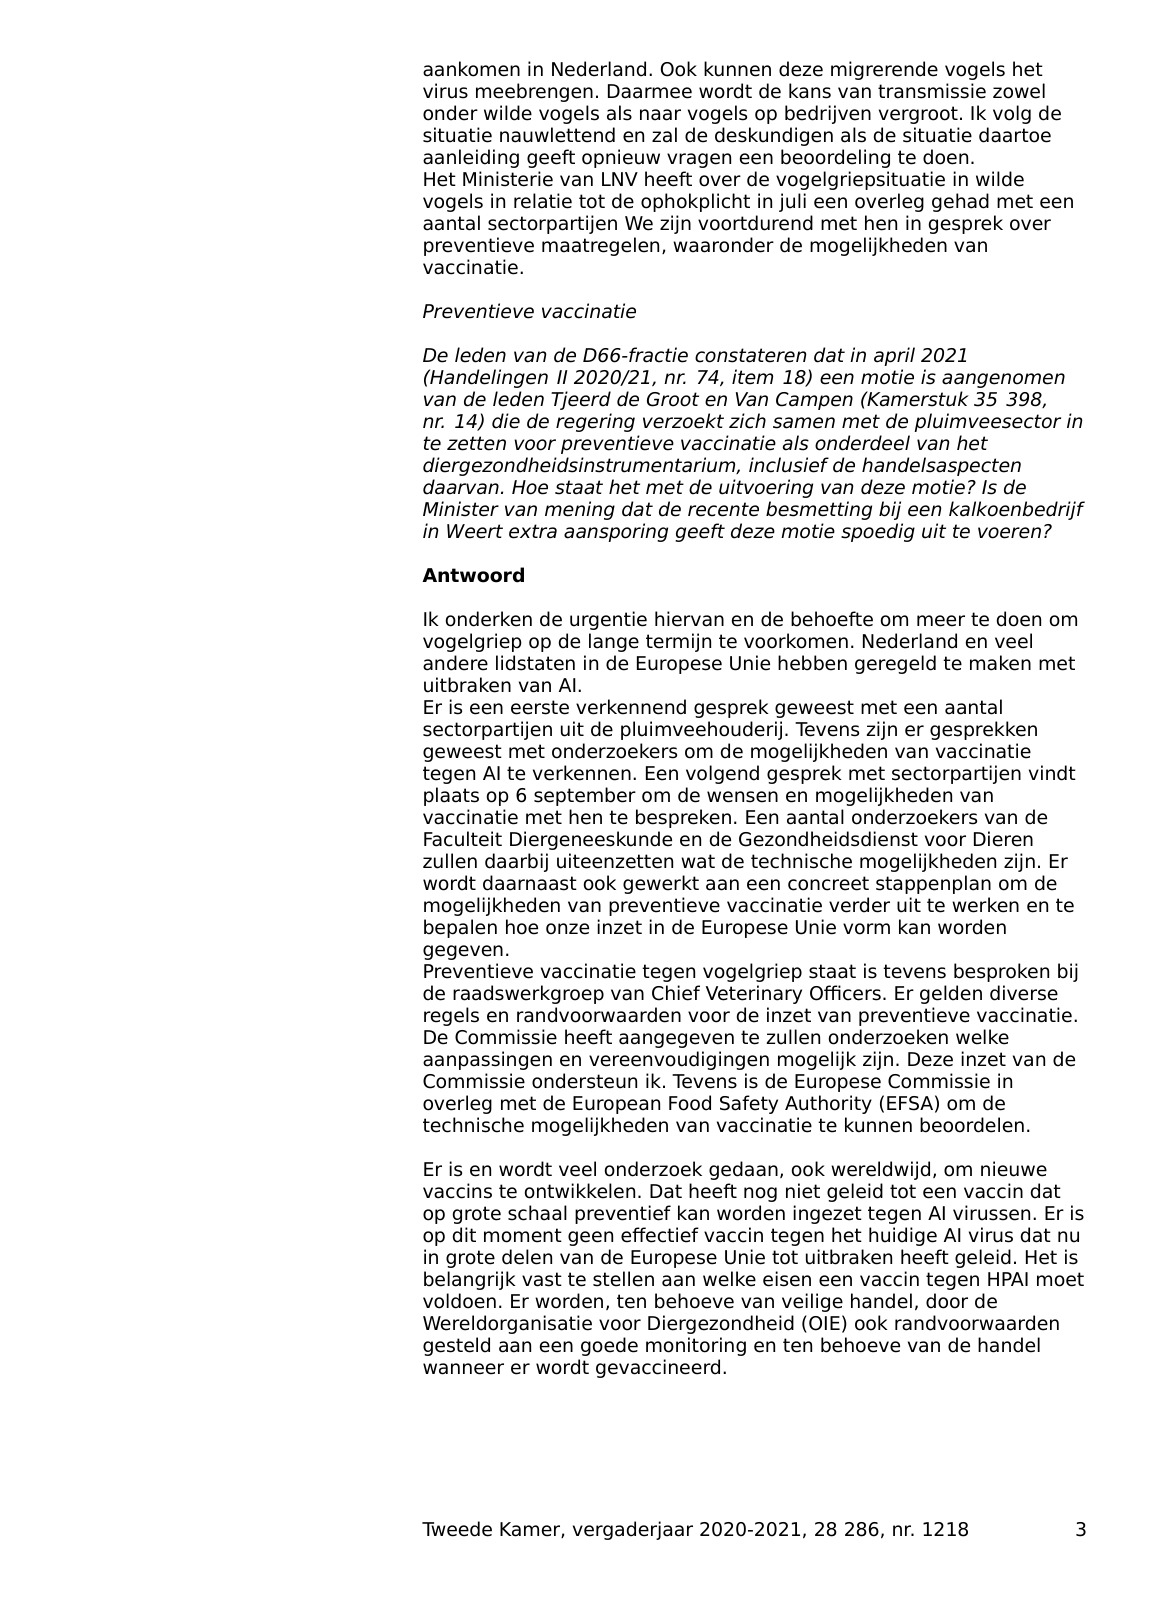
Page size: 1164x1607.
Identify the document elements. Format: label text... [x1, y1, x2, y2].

subtitle Antwoord [422, 565, 1087, 587]
text De leden van de D66-fractie constateren dat in april 2021 (Handelingen II 2020/21, nr. 74, item 18) een motie is aangenomen van de leden Tjeerd de Groot en Van Campen (Kamerstuk 35 398, nr. 14) die de regering verzoekt zich samen met de pluimveesector in te zetten voor preventieve vaccinatie als onderdeel van het diergezondheidsinstrumentarium, inclusief de handelsaspecten daarvan. Hoe staat het met de uitvoering van deze motie? Is de Minister van mening dat de recente besmetting bij een kalkoenbedrijf in Weert extra aansporing geeft deze motie spoedig uit te voeren? [422, 345, 1087, 543]
text Er is een eerste verkennend gesprek geweest met een aantal sectorpartijen uit de pluimveehouderij. Tevens zijn er gesprekken geweest met onderzoekers om de mogelijkheden van vaccinatie tegen AI te verkennen. Een volgend gesprek met sectorpartijen vindt plaats op 6 september om de wensen en mogelijkheden van vaccinatie met hen te bespreken. Een aantal onderzoekers van de Faculteit Diergeneeskunde en de Gezondheidsdienst voor Dieren zullen daarbij uiteenzetten wat de technische mogelijkheden zijn. Er wordt daarnaast ook gewerkt aan een concreet stappenplan om de mogelijkheden van preventieve vaccinatie verder uit te werken en te bepalen hoe onze inzet in de Europese Unie vorm kan worden gegeven. [422, 697, 1087, 961]
text aankomen in Nederland. Ook kunnen deze migrerende vogels het virus meebrengen. Daarmee wordt de kans van transmissie zowel onder wilde vogels als naar vogels op bedrijven vergroot. Ik volg de situatie nauwlettend en zal de deskundigen als de situatie daartoe aanleiding geeft opnieuw vragen een beoordeling te doen. [422, 59, 1087, 169]
text Preventieve vaccinatie tegen vogelgriep staat is tevens besproken bij de raadswerkgroep van Chief Veterinary Officers. Er gelden diverse regels en randvoorwaarden voor de inzet van preventieve vaccinatie. De Commissie heeft aangegeven te zullen onderzoeken welke aanpassingen en vereenvoudigingen mogelijk zijn. Deze inzet van de Commissie ondersteun ik. Tevens is de Europese Commissie in overleg met de European Food Safety Authority (EFSA) om de technische mogelijkheden van vaccinatie te kunnen beoordelen. [422, 961, 1087, 1137]
text Ik onderken de urgentie hiervan en de behoefte om meer te doen om vogelgriep op de lange termijn te voorkomen. Nederland en veel andere lidstaten in de Europese Unie hebben geregeld te maken met uitbraken van AI. [422, 609, 1087, 697]
subtitle Preventieve vaccinatie [422, 301, 1087, 323]
text Het Ministerie van LNV heeft over de vogelgriepsituatie in wilde vogels in relatie tot de ophokplicht in juli een overleg gehad met een aantal sectorpartijen We zijn voortdurend met hen in gesprek over preventieve maatregelen, waaronder de mogelijkheden van vaccinatie. [422, 169, 1087, 279]
text Er is en wordt veel onderzoek gedaan, ook wereldwijd, om nieuwe vaccins te ontwikkelen. Dat heeft nog niet geleid tot een vaccin dat op grote schaal preventief kan worden ingezet tegen AI virussen. Er is op dit moment geen effectief vaccin tegen het huidige AI virus dat nu in grote delen van de Europese Unie tot uitbraken heeft geleid. Het is belangrijk vast te stellen aan welke eisen een vaccin tegen HPAI moet voldoen. Er worden, ten behoeve van veilige handel, door de Wereldorganisatie voor Diergezondheid (OIE) ook randvoorwaarden gesteld aan een goede monitoring en ten behoeve van de handel wanneer er wordt gevaccineerd. [422, 1159, 1087, 1379]
